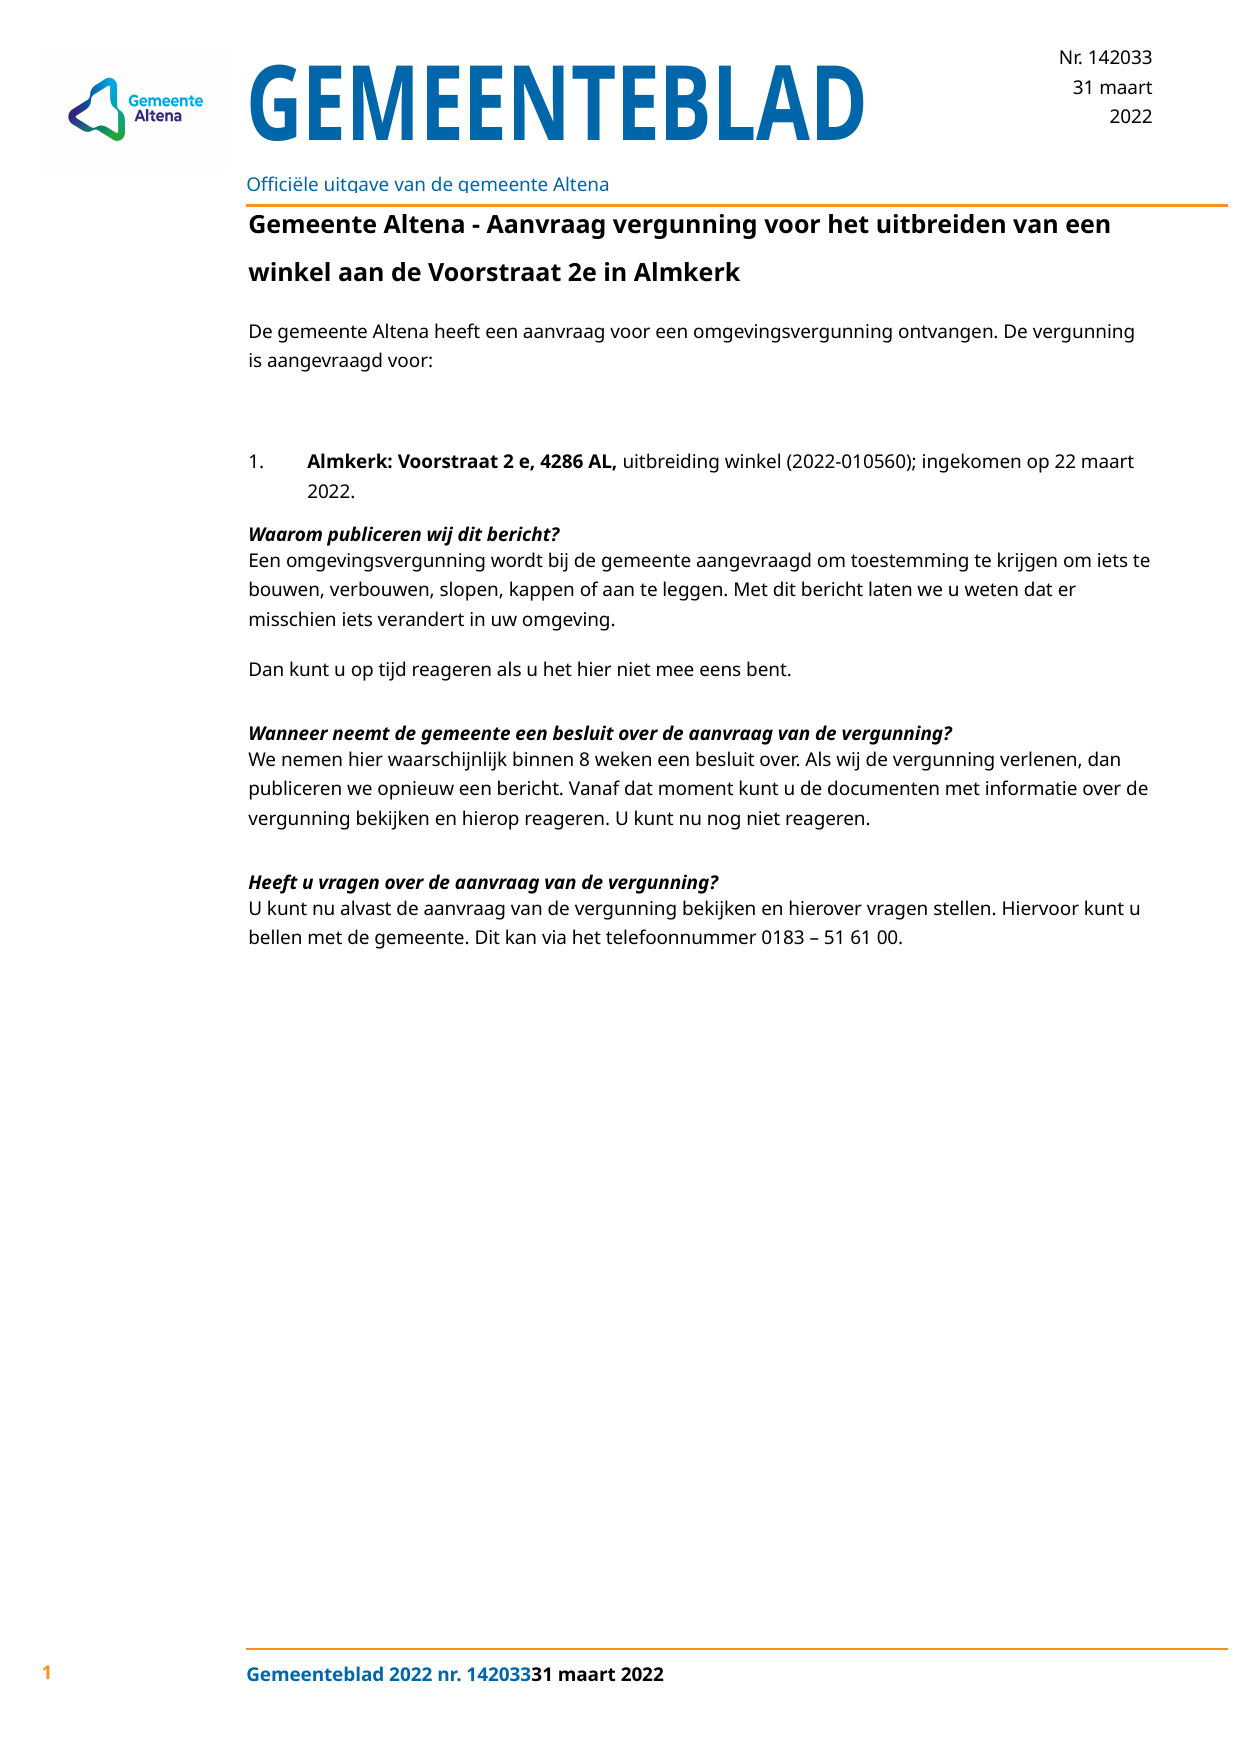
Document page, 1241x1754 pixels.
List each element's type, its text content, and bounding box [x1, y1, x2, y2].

text Gemeente Altena - Aanvraag vergunning voor het uitbreiden van een winkel aan de Voorstraat 2e in Almkerk [248, 207, 1152, 288]
text Heeft u vragen over de aanvraag van de vergunning? [248, 869, 1152, 895]
text Waarom publiceren wij dit bericht? [248, 521, 1152, 547]
text Dan kunt u op tijd reageren als u het hier niet mee eens bent. [248, 656, 1152, 682]
text Een omgevingsvergunning wordt bij de gemeente aangevraagd om toestemming te krijgen om iets te bouwen, verbouwen, slopen, kappen of aan te leggen. Met dit bericht laten we u weten dat er misschien iets verandert in uw omgeving. [248, 547, 1152, 632]
picture [41, 47, 231, 172]
text U kunt nu alvast de aanvraag van de vergunning bekijken en hierover vragen stellen. Hiervoor kunt u bellen met de gemeente. Dit kan via het telefoonnummer 0183 – 51 61 00. [248, 895, 1152, 950]
list Almkerk: Voorstraat 2 e, 4286 AL, uitbreiding winkel (2022-010560); ingekomen op 22 maart 2022. [248, 448, 1152, 504]
text We nemen hier waarschijnlijk binnen 8 weken een besluit over. Als wij de vergunning verlenen, dan publiceren we opnieuw een bericht. Vanaf dat moment kunt u de documenten met informatie over de vergunning bekijken en hierop reageren. U kunt nu nog niet reageren. [248, 746, 1152, 831]
text Wanneer neemt de gemeente een besluit over de aanvraag van de vergunning? [248, 720, 1152, 746]
text De gemeente Altena heeft een aanvraag voor een omgevingsvergunning ontvangen. De vergunning is aangevraagd voor: [248, 318, 1152, 373]
